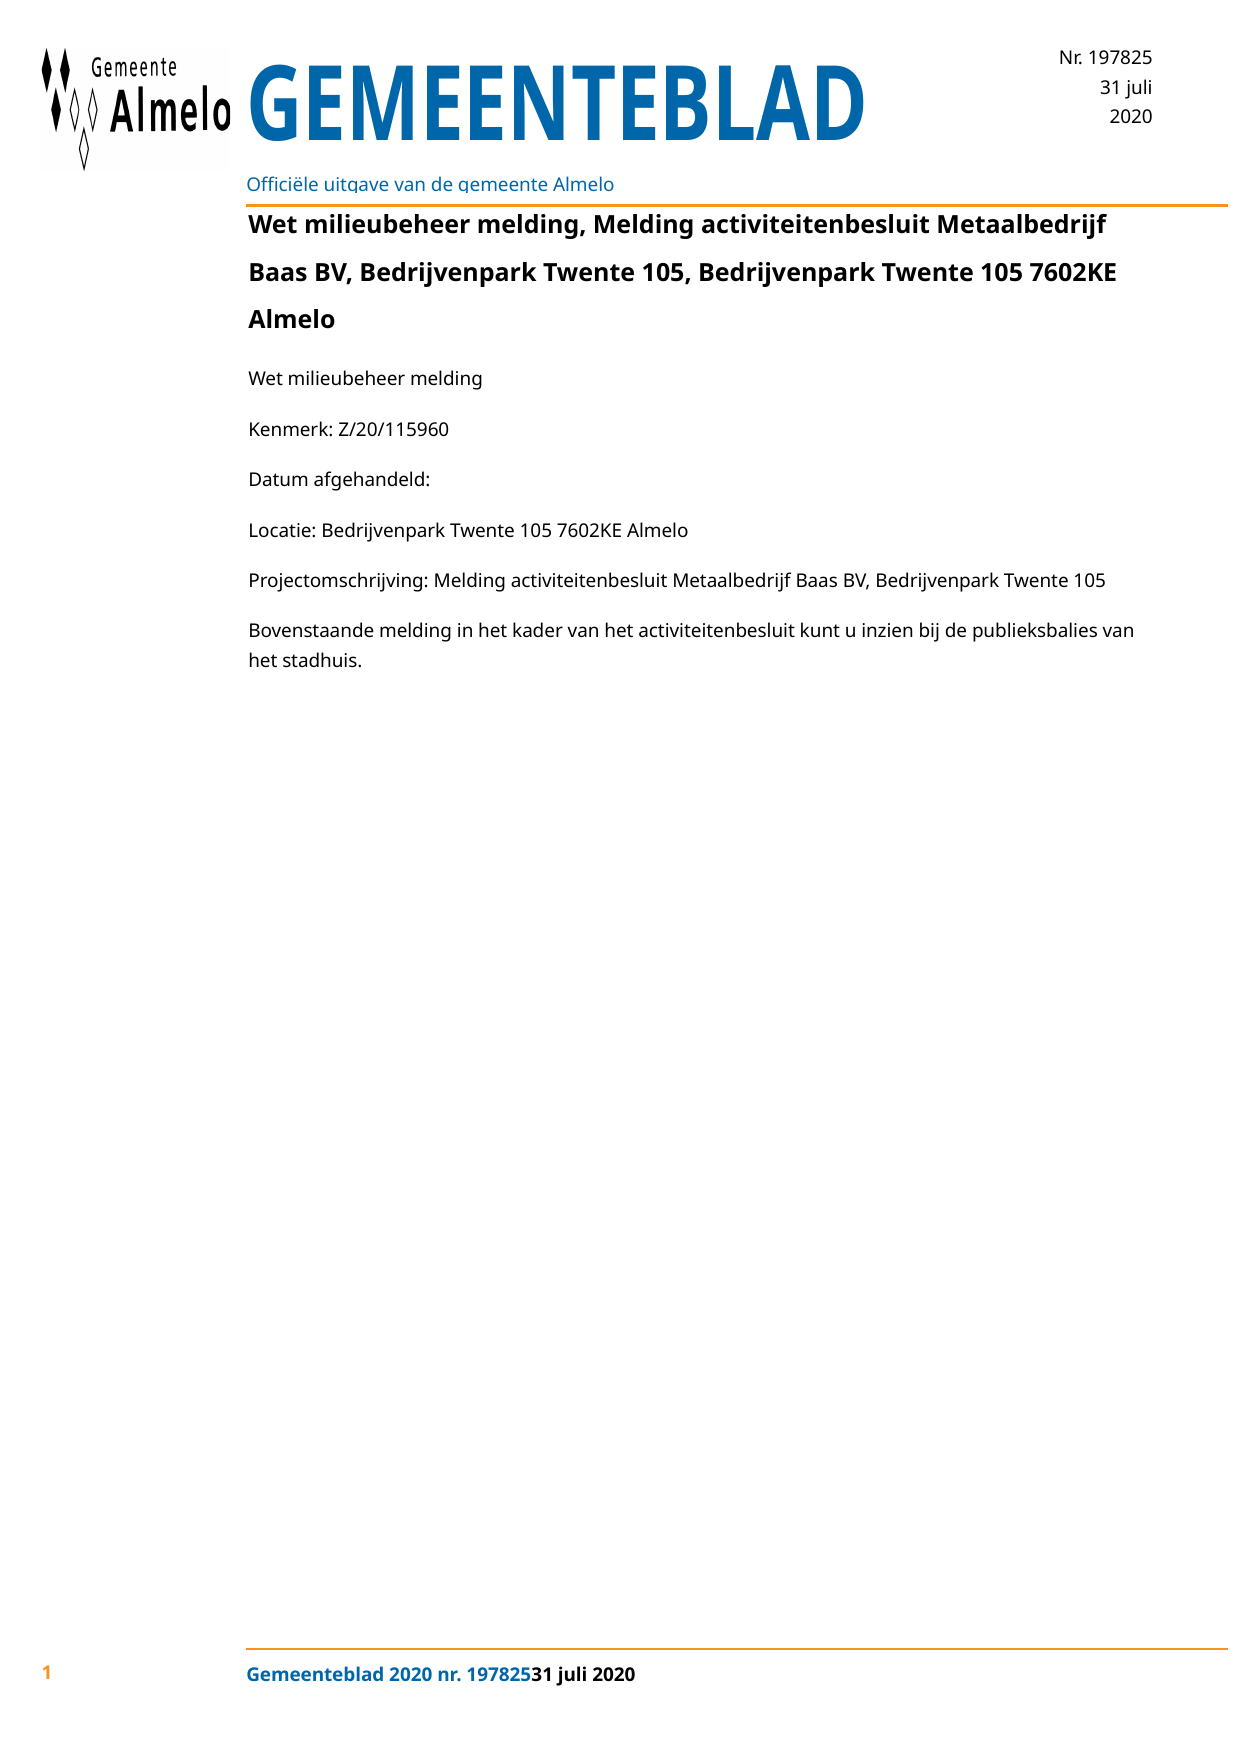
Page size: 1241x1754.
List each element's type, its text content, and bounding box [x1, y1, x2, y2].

text Datum afgehandeld: [248, 466, 1152, 492]
text Kenmerk: Z/20/115960 [248, 416, 1152, 442]
picture [41, 47, 231, 172]
text Wet milieubeheer melding, Melding activiteitenbesluit Metaalbedrijf Baas BV, Bedrijvenpark Twente 105, Bedrijvenpark Twente 105 7602KE Almelo [248, 207, 1152, 336]
text Locatie: Bedrijvenpark Twente 105 7602KE Almelo [248, 517, 1152, 542]
text Wet milieubeheer melding [248, 366, 1152, 391]
text Bovenstaande melding in het kader van het activiteitenbesluit kunt u inzien bij de publieksbalies van het stadhuis. [248, 618, 1152, 673]
text Projectomschrijving: Melding activiteitenbesluit Metaalbedrijf Baas BV, Bedrijvenpark Twente 105 [248, 567, 1152, 593]
